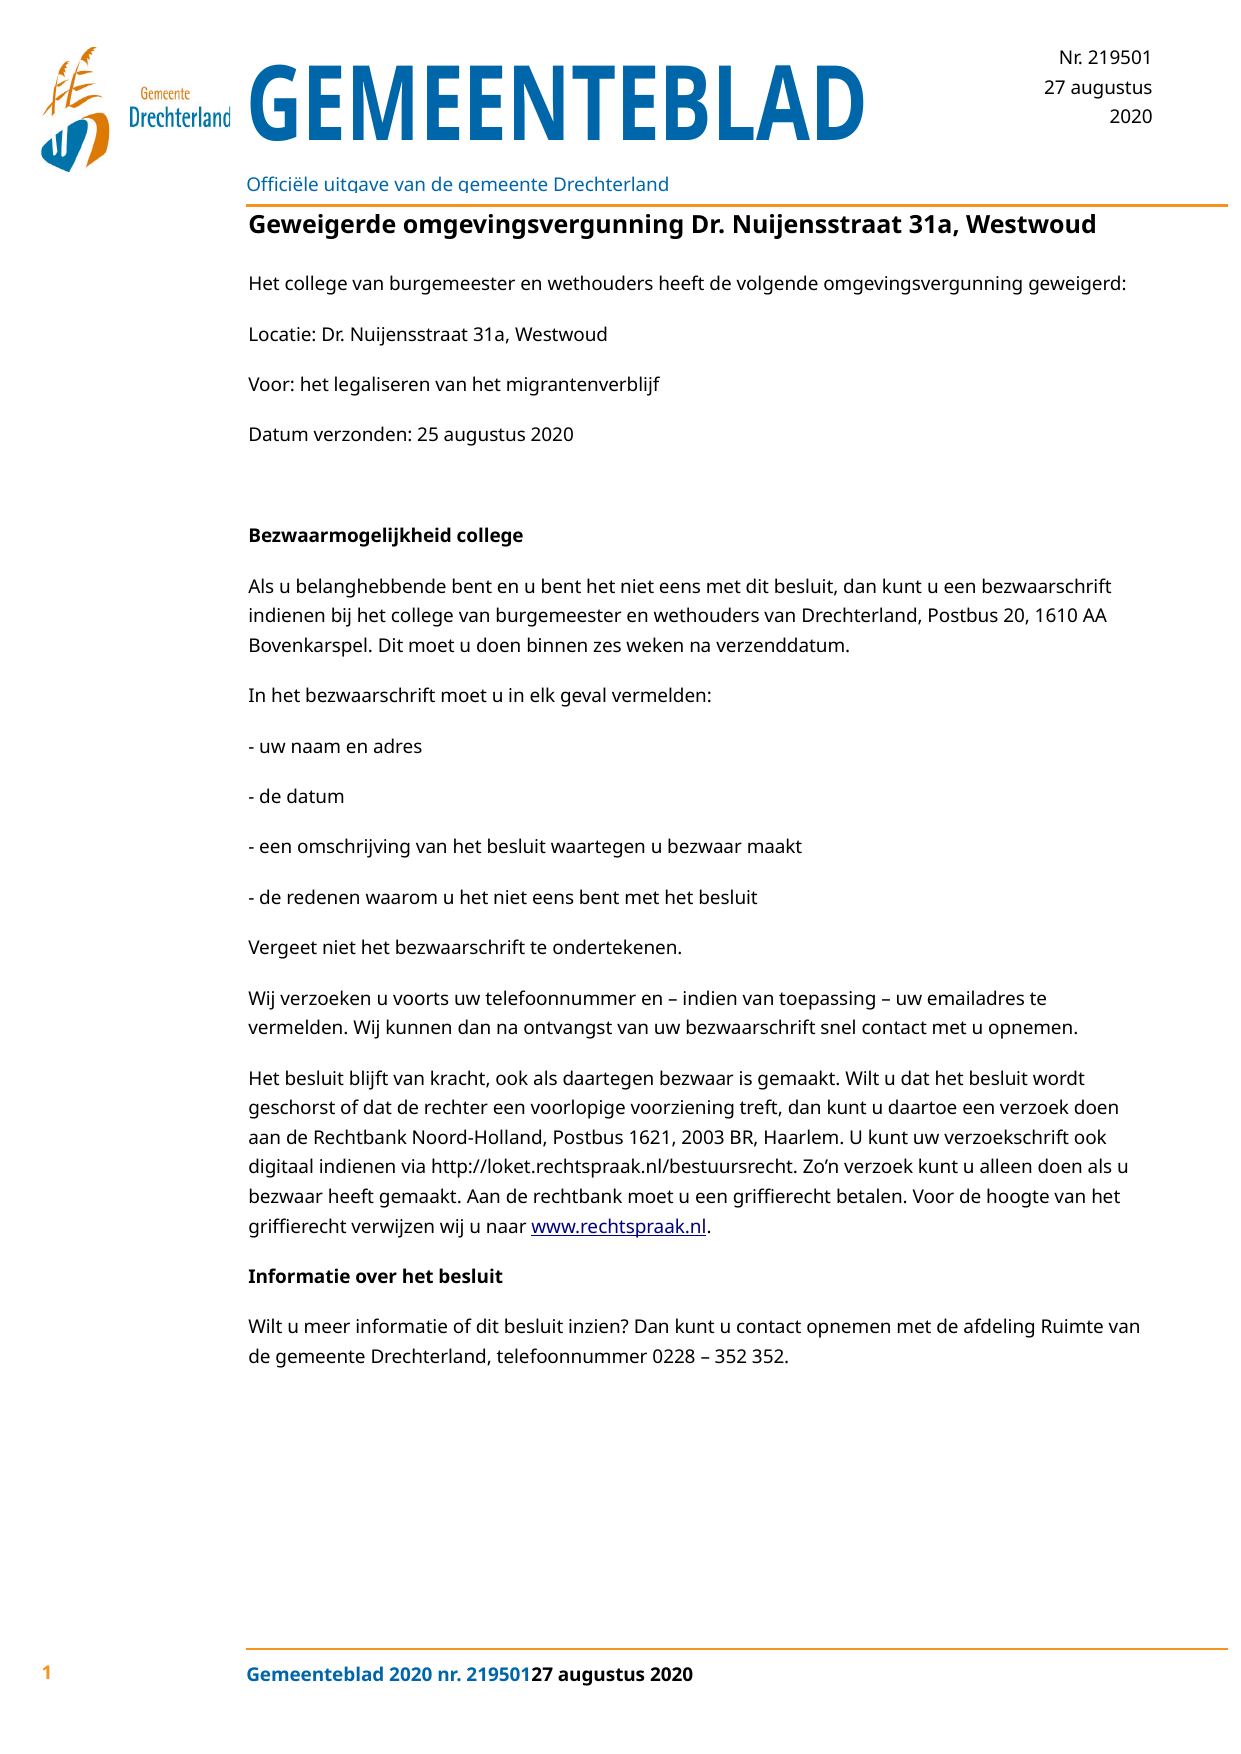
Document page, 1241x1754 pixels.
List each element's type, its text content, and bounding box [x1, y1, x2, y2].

picture [41, 47, 231, 172]
text Voor: het legaliseren van het migrantenverblijf [248, 371, 1152, 397]
text Het besluit blijft van kracht, ook als daartegen bezwaar is gemaakt. Wilt u dat het besluit wordt geschorst of dat de rechter een voorlopige voorziening treft, dan kunt u daartoe een verzoek doen aan de Rechtbank Noord-Holland, Postbus 1621, 2003 BR, Haarlem. U kunt uw verzoekschrift ook digitaal indienen via http://loket.rechtspraak.nl/bestuursrecht. Zo’n verzoek kunt u alleen doen als u bezwaar heeft gemaakt. Aan de rechtbank moet u een griffierecht betalen. Voor de hoogte van het griffierecht verwijzen wij u naar www.rechtspraak.nl. [248, 1065, 1152, 1238]
text Datum verzonden: 25 augustus 2020 [248, 422, 1152, 447]
text - de redenen waarom u het niet eens bent met het besluit [248, 884, 1152, 910]
text - een omschrijving van het besluit waartegen u bezwaar maakt [248, 834, 1152, 859]
text Locatie: Dr. Nuijensstraat 31a, Westwoud [248, 321, 1152, 346]
text Geweigerde omgevingsvergunning Dr. Nuijensstraat 31a, Westwoud [248, 207, 1152, 241]
text Informatie over het besluit [248, 1263, 1152, 1289]
text Wij verzoeken u voorts uw telefoonnummer en – indien van toepassing – uw emailadres te vermelden. Wij kunnen dan na ontvangst van uw bezwaarschrift snel contact met u opnemen. [248, 985, 1152, 1040]
text Als u belanghebbende bent en u bent het niet eens met dit besluit, dan kunt u een bezwaarschrift indienen bij het college van burgemeester en wethouders van Drechterland, Postbus 20, 1610 AA Bovenkarspel. Dit moet u doen binnen zes weken na verzenddatum. [248, 573, 1152, 658]
text - uw naam en adres [248, 733, 1152, 758]
text Wilt u meer informatie of dit besluit inzien? Dan kunt u contact opnemen met de afdeling Ruimte van de gemeente Drechterland, telefoonnummer 0228 – 352 352. [248, 1314, 1152, 1369]
text - de datum [248, 783, 1152, 809]
text In het bezwaarschrift moet u in elk geval vermelden: [248, 682, 1152, 708]
text Bezwaarmogelijkheid college [248, 522, 1152, 548]
text Het college van burgemeester en wethouders heeft de volgende omgevingsvergunning geweigerd: [248, 270, 1152, 296]
picture [226, 115, 231, 124]
picture [41, 158, 64, 172]
text Vergeet niet het bezwaarschrift te ondertekenen. [248, 934, 1152, 960]
